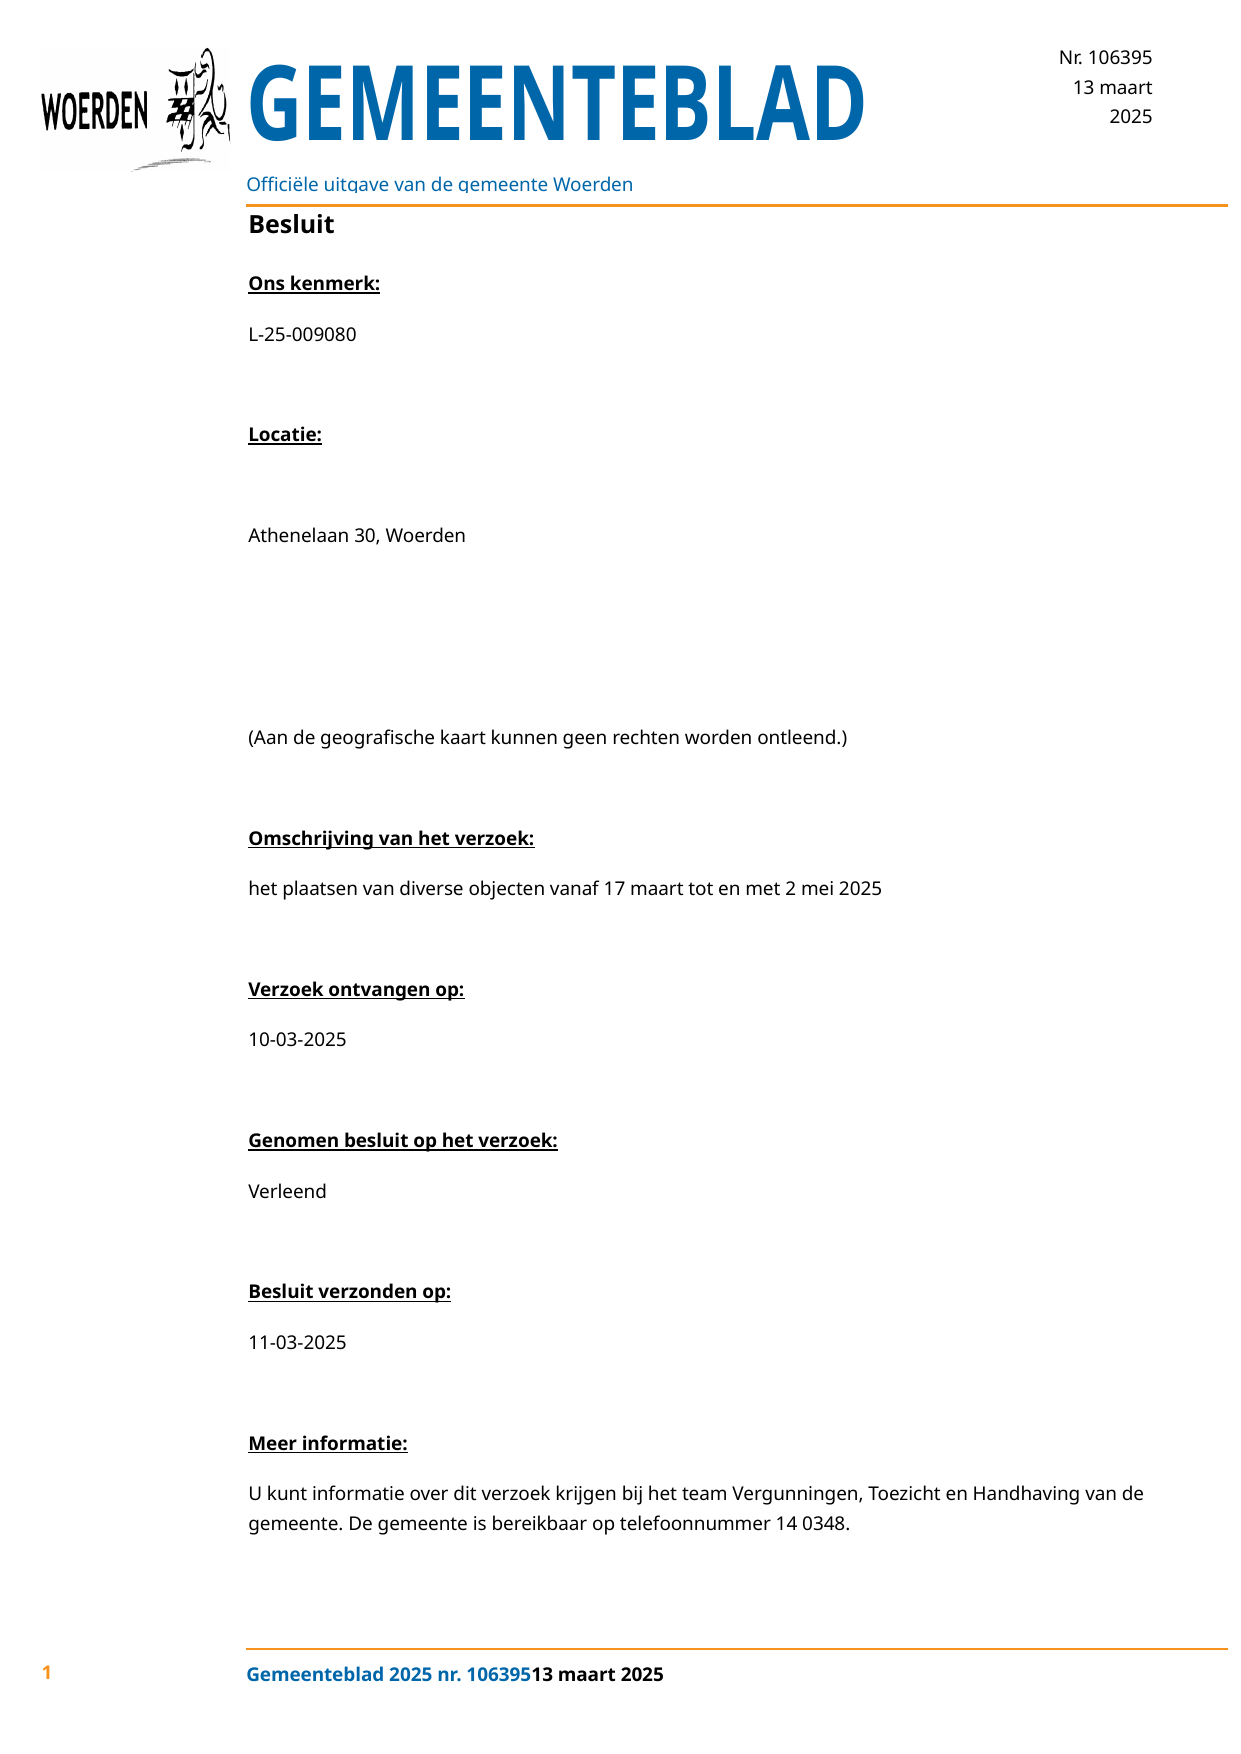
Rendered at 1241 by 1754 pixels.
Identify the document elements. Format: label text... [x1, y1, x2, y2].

text Besluit verzonden op: [248, 1279, 1152, 1304]
text Verleend [248, 1178, 1152, 1203]
text Omschrijving van het verzoek: [248, 825, 1152, 851]
text Locatie: [248, 422, 1152, 447]
text Ons kenmerk: [248, 270, 1152, 296]
text Genomen besluit op het verzoek: [248, 1127, 1152, 1153]
text het plaatsen van diverse objecten vanaf 17 maart tot en met 2 mei 2025 [248, 875, 1152, 901]
text 11-03-2025 [248, 1329, 1152, 1355]
picture [41, 47, 231, 172]
text Meer informatie: [248, 1430, 1152, 1456]
text 10-03-2025 [248, 1027, 1152, 1052]
text L-25-009080 [248, 321, 1152, 346]
text U kunt informatie over dit verzoek krijgen bij het team Vergunningen, Toezicht en Handhaving van de gemeente. De gemeente is bereikbaar op telefoonnummer 14 0348. [248, 1480, 1152, 1536]
text Besluit [248, 207, 1152, 241]
text Athenelaan 30, Woerden [248, 522, 1152, 548]
text (Aan de geografische kaart kunnen geen rechten worden ontleend.) [248, 724, 1152, 750]
text Verzoek ontvangen op: [248, 976, 1152, 1002]
